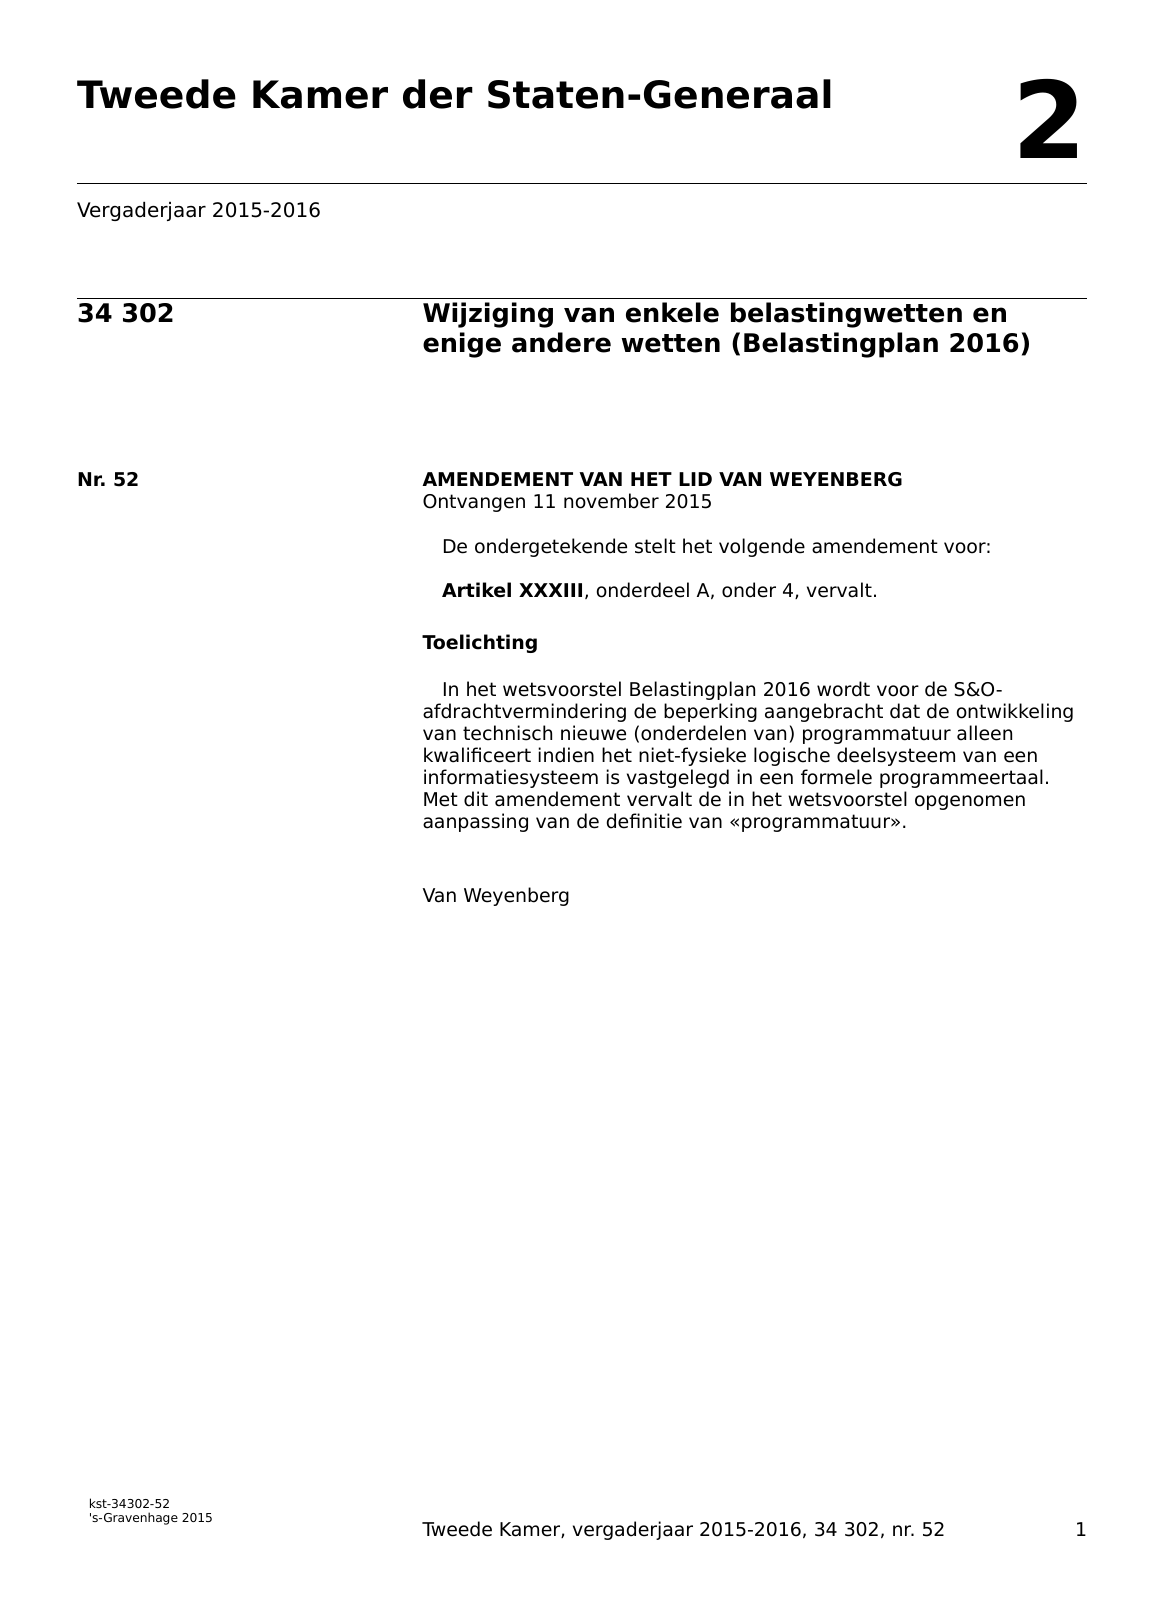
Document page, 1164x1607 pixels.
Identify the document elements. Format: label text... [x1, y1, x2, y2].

text Van Weyenberg [422, 862, 1087, 906]
text kst-34302-52 [88, 1497, 323, 1511]
table_cell Vergaderjaar 2015-2016 [77, 184, 1087, 298]
subtitle 34 302 Wijziging van enkele belastingwetten en enige andere wetten (Belastingplan 2016) [77, 299, 1087, 358]
text Ontvangen 11 november 2015 [422, 491, 1087, 513]
subtitle Nr. 52 AMENDEMENT VAN HET LID VAN WEYENBERG [77, 469, 1087, 491]
text De ondergetekende stelt het volgende amendement voor: [422, 536, 1087, 557]
text 's-Gravenhage 2015 [88, 1511, 323, 1525]
subtitle Toelichting [422, 632, 1087, 654]
table_header 2 [886, 59, 1087, 183]
table_header Tweede Kamer der Staten-Generaal [77, 59, 886, 183]
text In het wetsvoorstel Belastingplan 2016 wordt voor de S&O-afdrachtvermindering de beperking aangebracht dat de ontwikkeling van technisch nieuwe (onderdelen van) programmatuur alleen kwalificeert indien het niet-fysieke logische deelsysteem van een informatiesysteem is vastgelegd in een formele programmeertaal. Met dit amendement vervalt de in het wetsvoorstel opgenomen aanpassing van de definitie van «programmatuur». [422, 679, 1087, 832]
text Artikel XXXIII, onderdeel A, onder 4, vervalt. [422, 580, 1087, 602]
